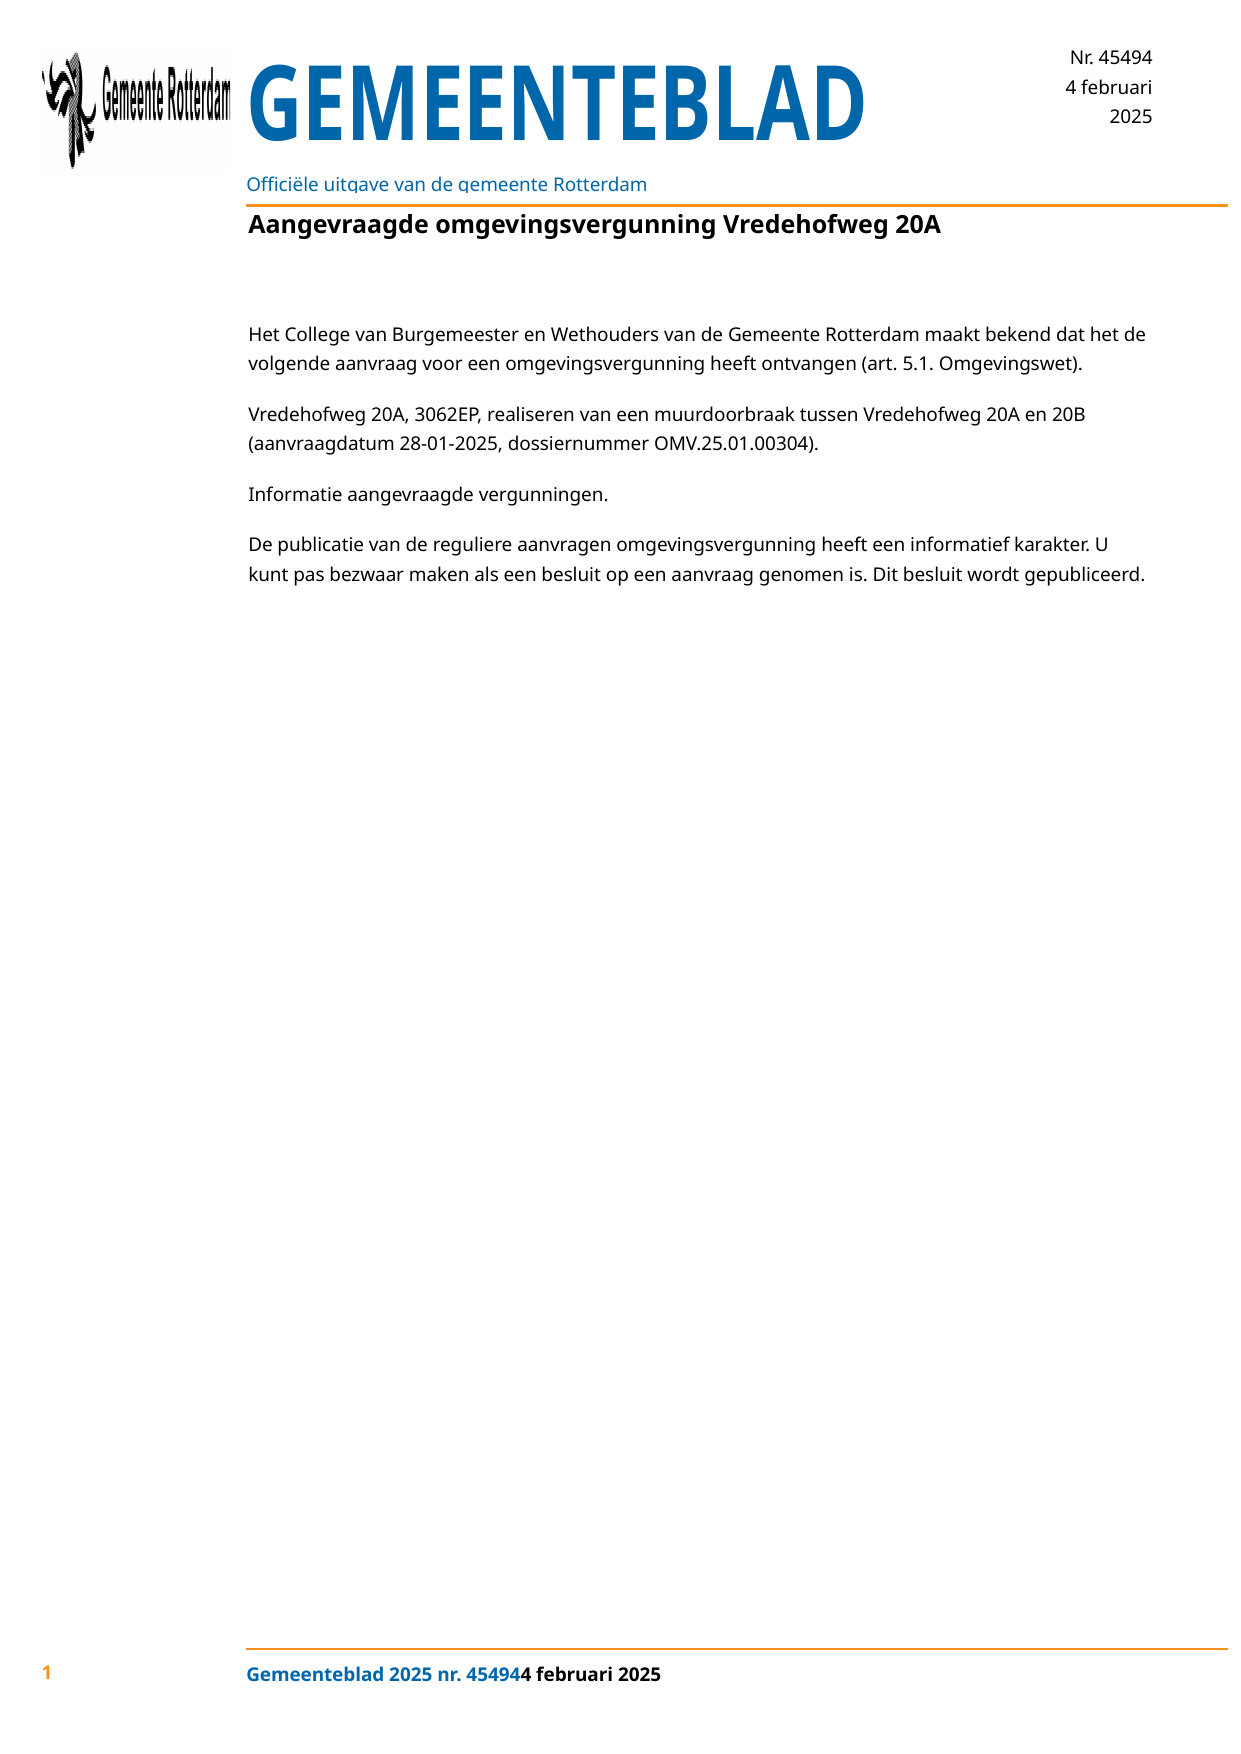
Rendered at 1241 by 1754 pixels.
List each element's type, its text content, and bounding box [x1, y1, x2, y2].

text De publicatie van de reguliere aanvragen omgevingsvergunning heeft een informatief karakter. U kunt pas bezwaar maken als een besluit op een aanvraag genomen is. Dit besluit wordt gepubliceerd. [248, 531, 1152, 586]
picture [41, 47, 231, 172]
text Aangevraagde omgevingsvergunning Vredehofweg 20A [248, 207, 1152, 241]
text Informatie aangevraagde vergunningen. [248, 481, 1152, 506]
text Vredehofweg 20A, 3062EP, realiseren van een muurdoorbraak tussen Vredehofweg 20A en 20B (aanvraagdatum 28-01-2025, dossiernummer OMV.25.01.00304). [248, 401, 1152, 456]
text Het College van Burgemeester en Wethouders van de Gemeente Rotterdam maakt bekend dat het de volgende aanvraag voor een omgevingsvergunning heeft ontvangen (art. 5.1. Omgevingswet). [248, 321, 1152, 376]
